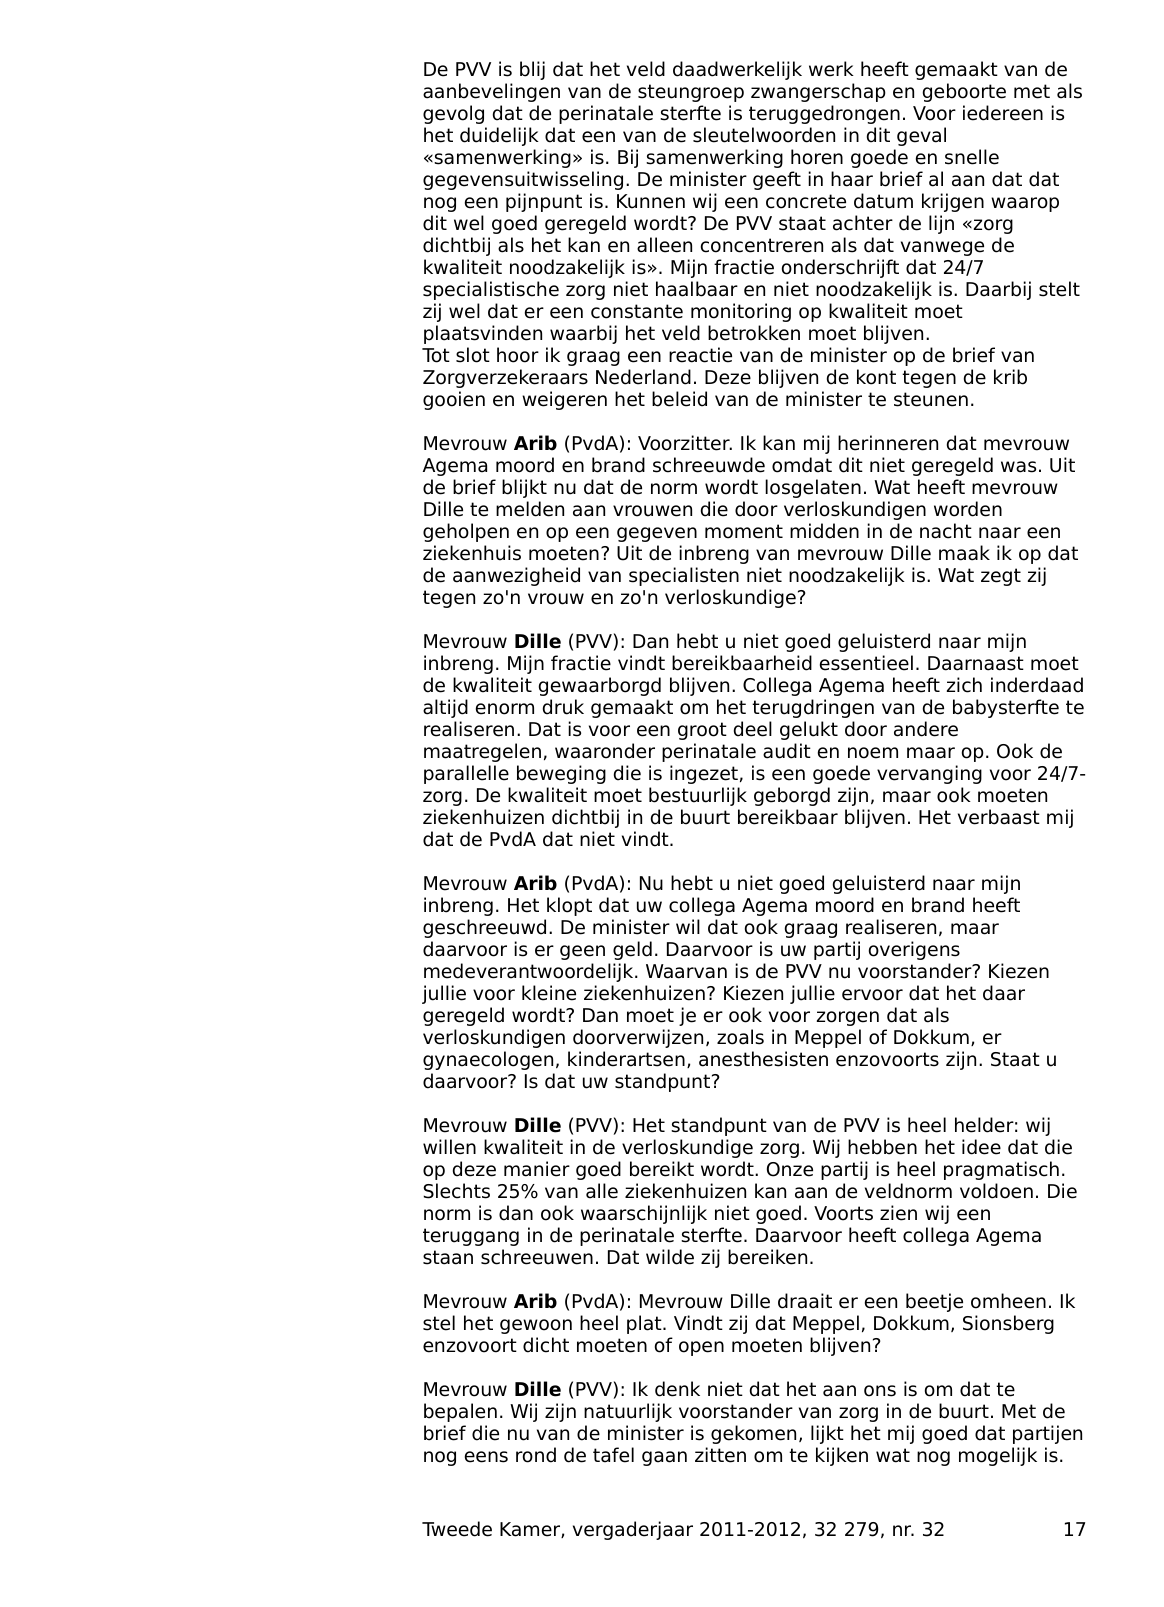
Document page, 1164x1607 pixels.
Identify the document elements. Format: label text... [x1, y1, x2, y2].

text Mevrouw Arib (PvdA): Mevrouw Dille draait er een beetje omheen. Ik stel het gewoon heel plat. Vindt zij dat Meppel, Dokkum, Sionsberg enzovoort dicht moeten of open moeten blijven? [422, 1291, 1087, 1357]
text Mevrouw Dille (PVV): Ik denk niet dat het aan ons is om dat te bepalen. Wij zijn natuurlijk voorstander van zorg in de buurt. Met de brief die nu van de minister is gekomen, lijkt het mij goed dat partijen nog eens rond de tafel gaan zitten om te kijken wat nog mogelijk is. [422, 1379, 1087, 1467]
text Mevrouw Arib (PvdA): Voorzitter. Ik kan mij herinneren dat mevrouw Agema moord en brand schreeuwde omdat dit niet geregeld was. Uit de brief blijkt nu dat de norm wordt losgelaten. Wat heeft mevrouw Dille te melden aan vrouwen die door verloskundigen worden geholpen en op een gegeven moment midden in de nacht naar een ziekenhuis moeten? Uit de inbreng van mevrouw Dille maak ik op dat de aanwezigheid van specialisten niet noodzakelijk is. Wat zegt zij tegen zo'n vrouw en zo'n verloskundige? [422, 433, 1087, 609]
text Mevrouw Arib (PvdA): Nu hebt u niet goed geluisterd naar mijn inbreng. Het klopt dat uw collega Agema moord en brand heeft geschreeuwd. De minister wil dat ook graag realiseren, maar daarvoor is er geen geld. Daarvoor is uw partij overigens medeverantwoordelijk. Waarvan is de PVV nu voorstander? Kiezen jullie voor kleine ziekenhuizen? Kiezen jullie ervoor dat het daar geregeld wordt? Dan moet je er ook voor zorgen dat als verloskundigen doorverwijzen, zoals in Meppel of Dokkum, er gynaecologen, kinderartsen, anesthesisten enzovoorts zijn. Staat u daarvoor? Is dat uw standpunt? [422, 873, 1087, 1093]
text Tot slot hoor ik graag een reactie van de minister op de brief van Zorgverzekeraars Nederland. Deze blijven de kont tegen de krib gooien en weigeren het beleid van de minister te steunen. [422, 345, 1087, 411]
text Mevrouw Dille (PVV): Het standpunt van de PVV is heel helder: wij willen kwaliteit in de verloskundige zorg. Wij hebben het idee dat die op deze manier goed bereikt wordt. Onze partij is heel pragmatisch. Slechts 25% van alle ziekenhuizen kan aan de veldnorm voldoen. Die norm is dan ook waarschijnlijk niet goed. Voorts zien wij een teruggang in de perinatale sterfte. Daarvoor heeft collega Agema staan schreeuwen. Dat wilde zij bereiken. [422, 1115, 1087, 1269]
text De PVV is blij dat het veld daadwerkelijk werk heeft gemaakt van de aanbevelingen van de steungroep zwangerschap en geboorte met als gevolg dat de perinatale sterfte is teruggedrongen. Voor iedereen is het duidelijk dat een van de sleutelwoorden in dit geval «samenwerking» is. Bij samenwerking horen goede en snelle gegevensuitwisseling. De minister geeft in haar brief al aan dat dat nog een pijnpunt is. Kunnen wij een concrete datum krijgen waarop dit wel goed geregeld wordt? De PVV staat achter de lijn «zorg dichtbij als het kan en alleen concentreren als dat vanwege de kwaliteit noodzakelijk is». Mijn fractie onderschrijft dat 24/7 specialistische zorg niet haalbaar en niet noodzakelijk is. Daarbij stelt zij wel dat er een constante monitoring op kwaliteit moet plaatsvinden waarbij het veld betrokken moet blijven. [422, 59, 1087, 345]
text Mevrouw Dille (PVV): Dan hebt u niet goed geluisterd naar mijn inbreng. Mijn fractie vindt bereikbaarheid essentieel. Daarnaast moet de kwaliteit gewaarborgd blijven. Collega Agema heeft zich inderdaad altijd enorm druk gemaakt om het terugdringen van de babysterfte te realiseren. Dat is voor een groot deel gelukt door andere maatregelen, waaronder perinatale audit en noem maar op. Ook de parallelle beweging die is ingezet, is een goede vervanging voor 24/7-zorg. De kwaliteit moet bestuurlijk geborgd zijn, maar ook moeten ziekenhuizen dichtbij in de buurt bereikbaar blijven. Het verbaast mij dat de PvdA dat niet vindt. [422, 631, 1087, 851]
